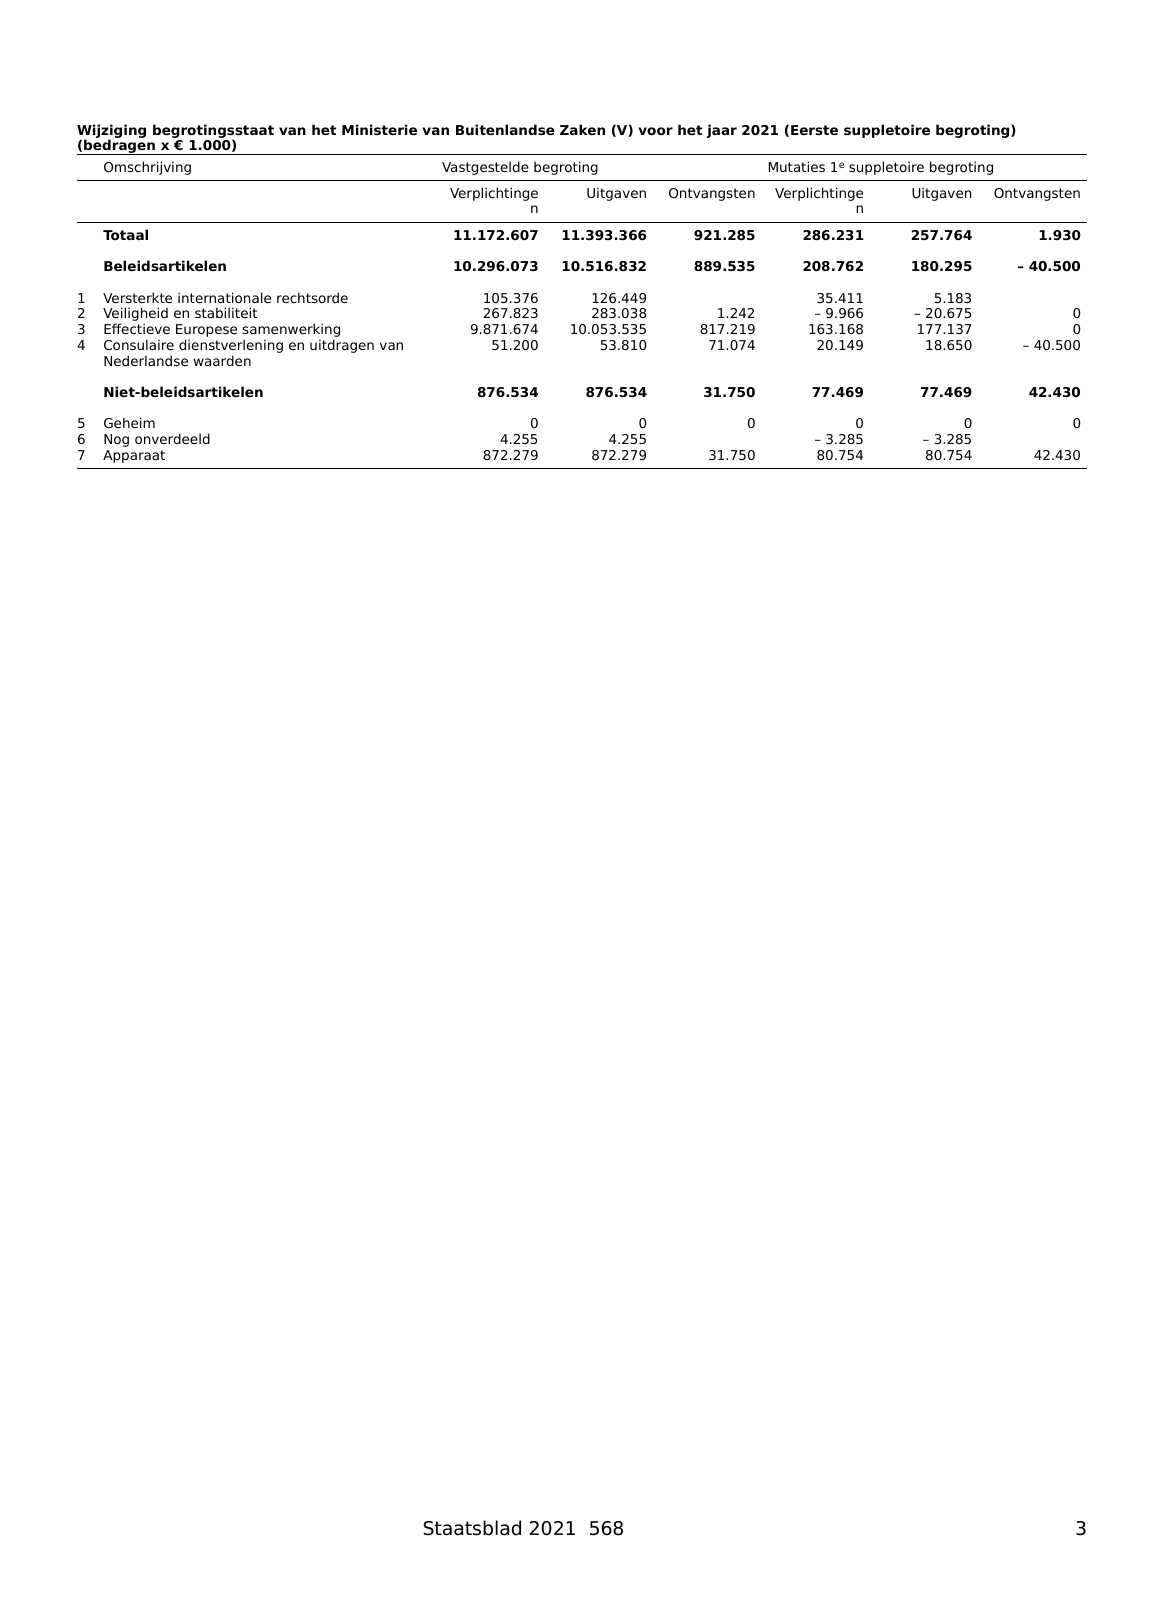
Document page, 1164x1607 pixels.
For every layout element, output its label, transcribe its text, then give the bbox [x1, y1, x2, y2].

table_header Wijziging begrotingsstaat van het Ministerie van Buitenlandse Zaken (V) voor het jaar 2021 (Eerste suppletoire begroting) (bedragen x € 1.000) [77, 122, 1087, 154]
table_cell Effectieve Europese samenwerking [97, 322, 436, 338]
table_cell Versterkte internationale rechtsorde [97, 290, 436, 306]
table_cell 817.219 [653, 322, 761, 338]
table_cell 257.764 [870, 223, 978, 243]
table_cell 4.255 [544, 432, 653, 448]
table_cell [761, 243, 870, 259]
table_cell [77, 155, 97, 180]
table_cell 1 [77, 290, 97, 306]
table_cell 3 [77, 322, 97, 338]
table_cell [77, 275, 97, 290]
table_cell 9.871.674 [436, 322, 544, 338]
table_cell Totaal [97, 223, 436, 243]
table_cell 1.930 [978, 223, 1087, 243]
table_cell – 9.966 [761, 306, 870, 322]
table_cell 0 [436, 416, 544, 432]
table_cell 163.168 [761, 322, 870, 338]
table_cell [77, 259, 97, 275]
table_cell – 20.675 [870, 306, 978, 322]
table_cell 80.754 [870, 448, 978, 468]
table_cell [77, 243, 97, 259]
table_cell 11.172.607 [436, 223, 544, 243]
table_cell [870, 369, 978, 385]
table_cell Mutaties 1e suppletoire begroting [761, 155, 1087, 180]
table_cell 0 [761, 416, 870, 432]
table_cell 286.231 [761, 223, 870, 243]
table_cell – 3.285 [761, 432, 870, 448]
table_cell 31.750 [653, 448, 761, 468]
table_cell 5.183 [870, 290, 978, 306]
table_cell Veiligheid en stabiliteit [97, 306, 436, 322]
table_cell 51.200 [436, 338, 544, 369]
table_cell 42.430 [978, 448, 1087, 468]
table_cell 31.750 [653, 385, 761, 401]
table_cell [77, 181, 97, 222]
table_cell [978, 243, 1087, 259]
table_cell – 3.285 [870, 432, 978, 448]
table_cell 71.074 [653, 338, 761, 369]
table_cell Vastgestelde begroting [436, 155, 761, 180]
table_cell 35.411 [761, 290, 870, 306]
table_cell [653, 369, 761, 385]
table_cell [978, 290, 1087, 306]
table_cell [77, 401, 97, 416]
table_cell [544, 243, 653, 259]
table_cell Omschrijving [97, 155, 436, 180]
table_cell [97, 401, 436, 416]
table_cell 283.038 [544, 306, 653, 322]
table_cell 0 [978, 416, 1087, 432]
table_cell 53.810 [544, 338, 653, 369]
table_cell 2 [77, 306, 97, 322]
table_cell Beleidsartikelen [97, 259, 436, 275]
table_cell [978, 369, 1087, 385]
table_cell 10.516.832 [544, 259, 653, 275]
table_cell 0 [978, 306, 1087, 322]
table_cell 11.393.366 [544, 223, 653, 243]
table_cell [653, 243, 761, 259]
table_cell 872.279 [436, 448, 544, 468]
table_cell Niet-beleidsartikelen [97, 385, 436, 401]
table_cell [978, 401, 1087, 416]
table_cell Uitgaven [544, 181, 653, 222]
table_cell 77.469 [761, 385, 870, 401]
table_cell [653, 275, 761, 290]
table_cell 208.762 [761, 259, 870, 275]
table_cell [97, 181, 436, 222]
table_cell [870, 275, 978, 290]
table_cell [870, 401, 978, 416]
table_cell 0 [870, 416, 978, 432]
table_cell [544, 369, 653, 385]
table_cell [436, 401, 544, 416]
table_cell 876.534 [436, 385, 544, 401]
table_cell [761, 275, 870, 290]
table_cell 0 [653, 416, 761, 432]
table_cell [653, 432, 761, 448]
table_cell 6 [77, 432, 97, 448]
table_cell 77.469 [870, 385, 978, 401]
table_cell 20.149 [761, 338, 870, 369]
table_cell 267.823 [436, 306, 544, 322]
table_cell [97, 243, 436, 259]
table_cell Verplichtingen [436, 181, 544, 222]
table_cell – 40.500 [978, 259, 1087, 275]
table_cell [761, 401, 870, 416]
table_cell 10.296.073 [436, 259, 544, 275]
table_cell Nog onverdeeld [97, 432, 436, 448]
table_cell Ontvangsten [978, 181, 1087, 222]
table_cell 10.053.535 [544, 322, 653, 338]
table_cell 105.376 [436, 290, 544, 306]
table_cell 4 [77, 338, 97, 369]
table_cell 18.650 [870, 338, 978, 369]
table_cell 7 [77, 448, 97, 468]
table_cell [436, 243, 544, 259]
table_cell 0 [978, 322, 1087, 338]
table_cell 872.279 [544, 448, 653, 468]
table_cell [436, 275, 544, 290]
table_cell [653, 401, 761, 416]
table_cell 180.295 [870, 259, 978, 275]
table_cell 921.285 [653, 223, 761, 243]
table_cell Uitgaven [870, 181, 978, 222]
table_cell Ontvangsten [653, 181, 761, 222]
table_cell – 40.500 [978, 338, 1087, 369]
table_cell 889.535 [653, 259, 761, 275]
table_cell 42.430 [978, 385, 1087, 401]
table_cell [544, 401, 653, 416]
table_cell [97, 369, 436, 385]
table_cell [77, 223, 97, 243]
table_cell 126.449 [544, 290, 653, 306]
table_cell 0 [544, 416, 653, 432]
table_cell [761, 369, 870, 385]
table_cell 80.754 [761, 448, 870, 468]
table_cell 177.137 [870, 322, 978, 338]
table_cell [870, 243, 978, 259]
table_cell [978, 432, 1087, 448]
table_cell [97, 275, 436, 290]
table_cell [77, 385, 97, 401]
table_cell Apparaat [97, 448, 436, 468]
table_cell 876.534 [544, 385, 653, 401]
table_cell [978, 275, 1087, 290]
table_cell 5 [77, 416, 97, 432]
table_cell [653, 290, 761, 306]
table_cell 1.242 [653, 306, 761, 322]
table_cell 4.255 [436, 432, 544, 448]
table_cell Consulaire dienstverlening en uitdragen van Nederlandse waarden [97, 338, 436, 369]
table_cell Geheim [97, 416, 436, 432]
table_cell Verplichtingen [761, 181, 870, 222]
table_cell [77, 369, 97, 385]
table_cell [436, 369, 544, 385]
table_cell [544, 275, 653, 290]
